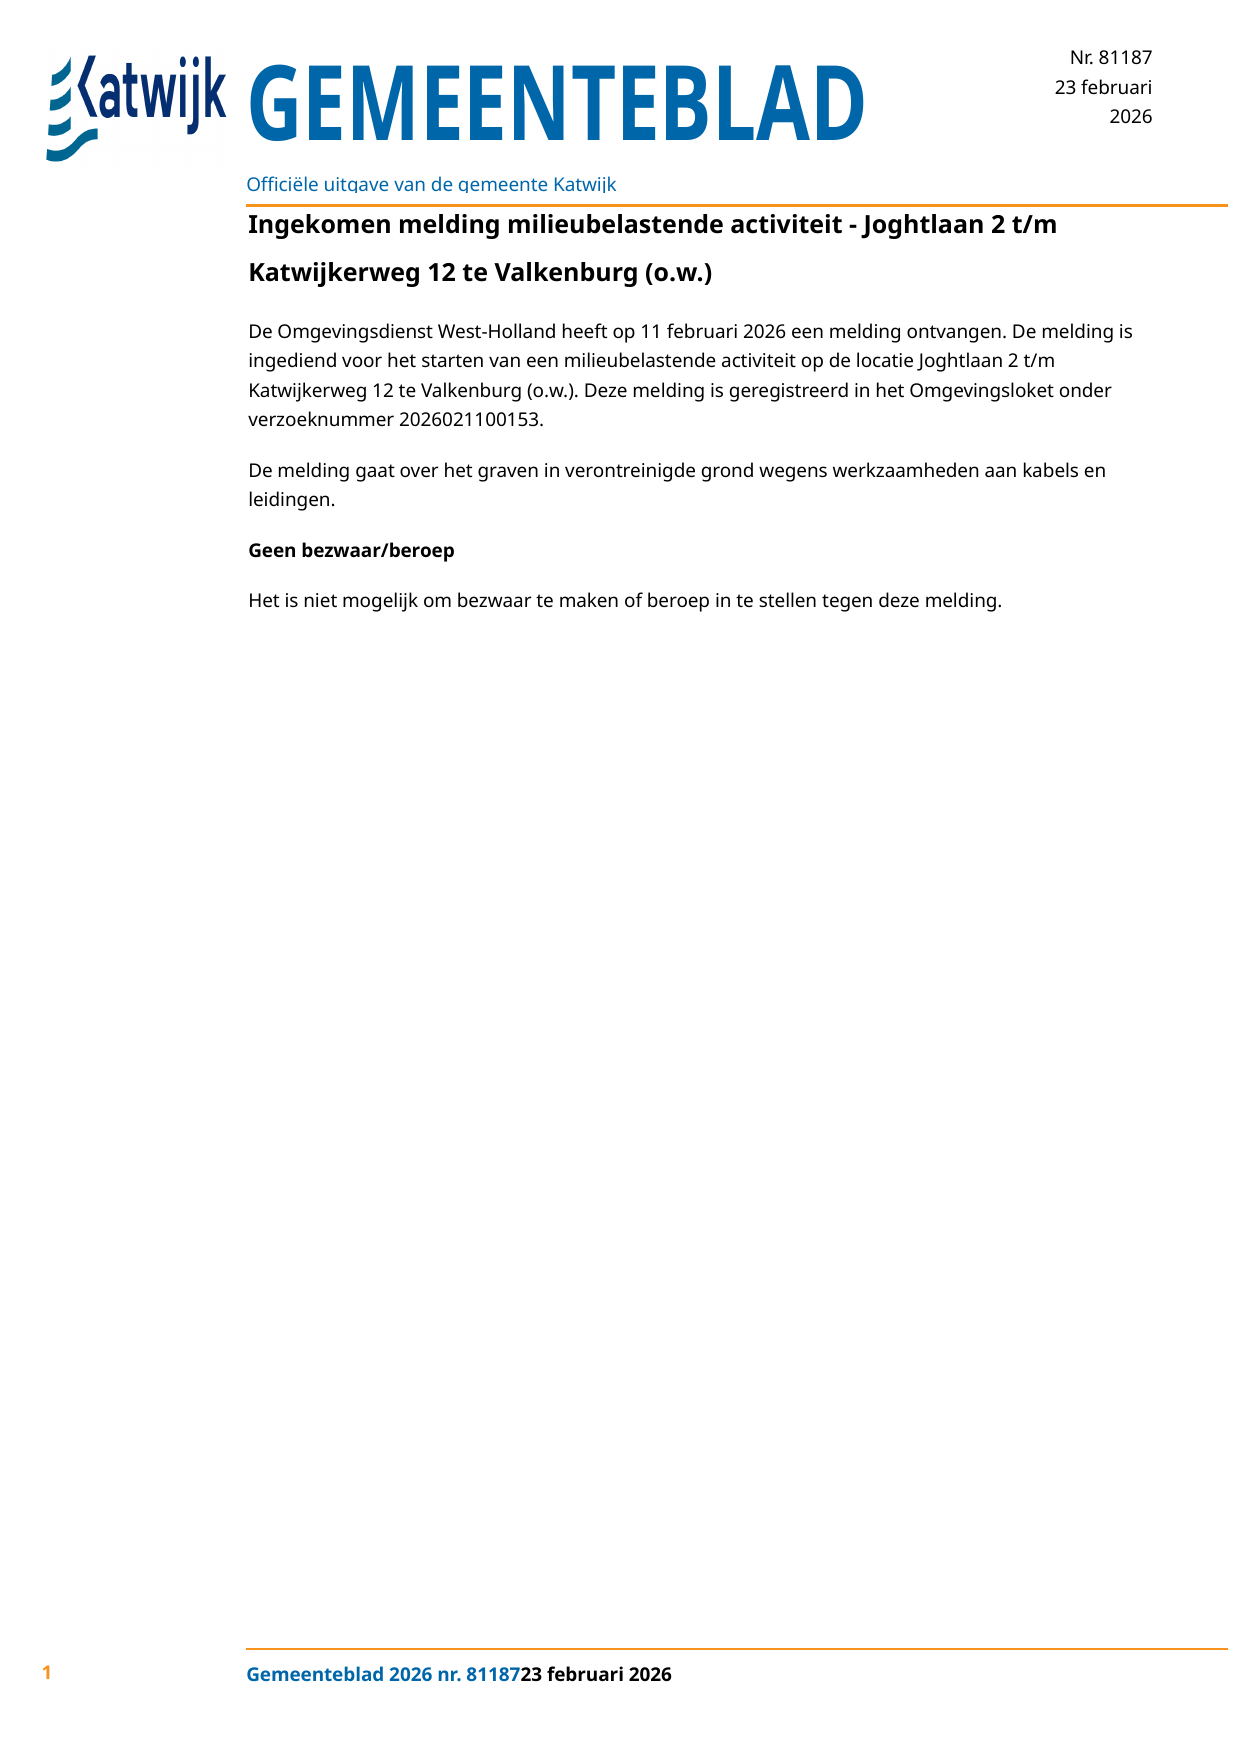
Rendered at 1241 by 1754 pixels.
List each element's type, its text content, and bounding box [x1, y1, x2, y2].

picture [41, 47, 231, 172]
text Ingekomen melding milieubelastende activiteit - Joghtlaan 2 t/m Katwijkerweg 12 te Valkenburg (o.w.) [248, 207, 1152, 288]
text De melding gaat over het graven in verontreinigde grond wegens werkzaamheden aan kabels en leidingen. [248, 457, 1152, 512]
text Het is niet mogelijk om bezwaar te maken of beroep in te stellen tegen deze melding. [248, 587, 1152, 613]
text De Omgevingsdienst West-Holland heeft op 11 februari 2026 een melding ontvangen. De melding is ingediend voor het starten van een milieubelastende activiteit op de locatie Joghtlaan 2 t/m Katwijkerweg 12 te Valkenburg (o.w.). Deze melding is geregistreerd in het Omgevingsloket onder verzoeknummer 2026021100153. [248, 318, 1152, 432]
text Geen bezwaar/beroep [248, 537, 1152, 563]
